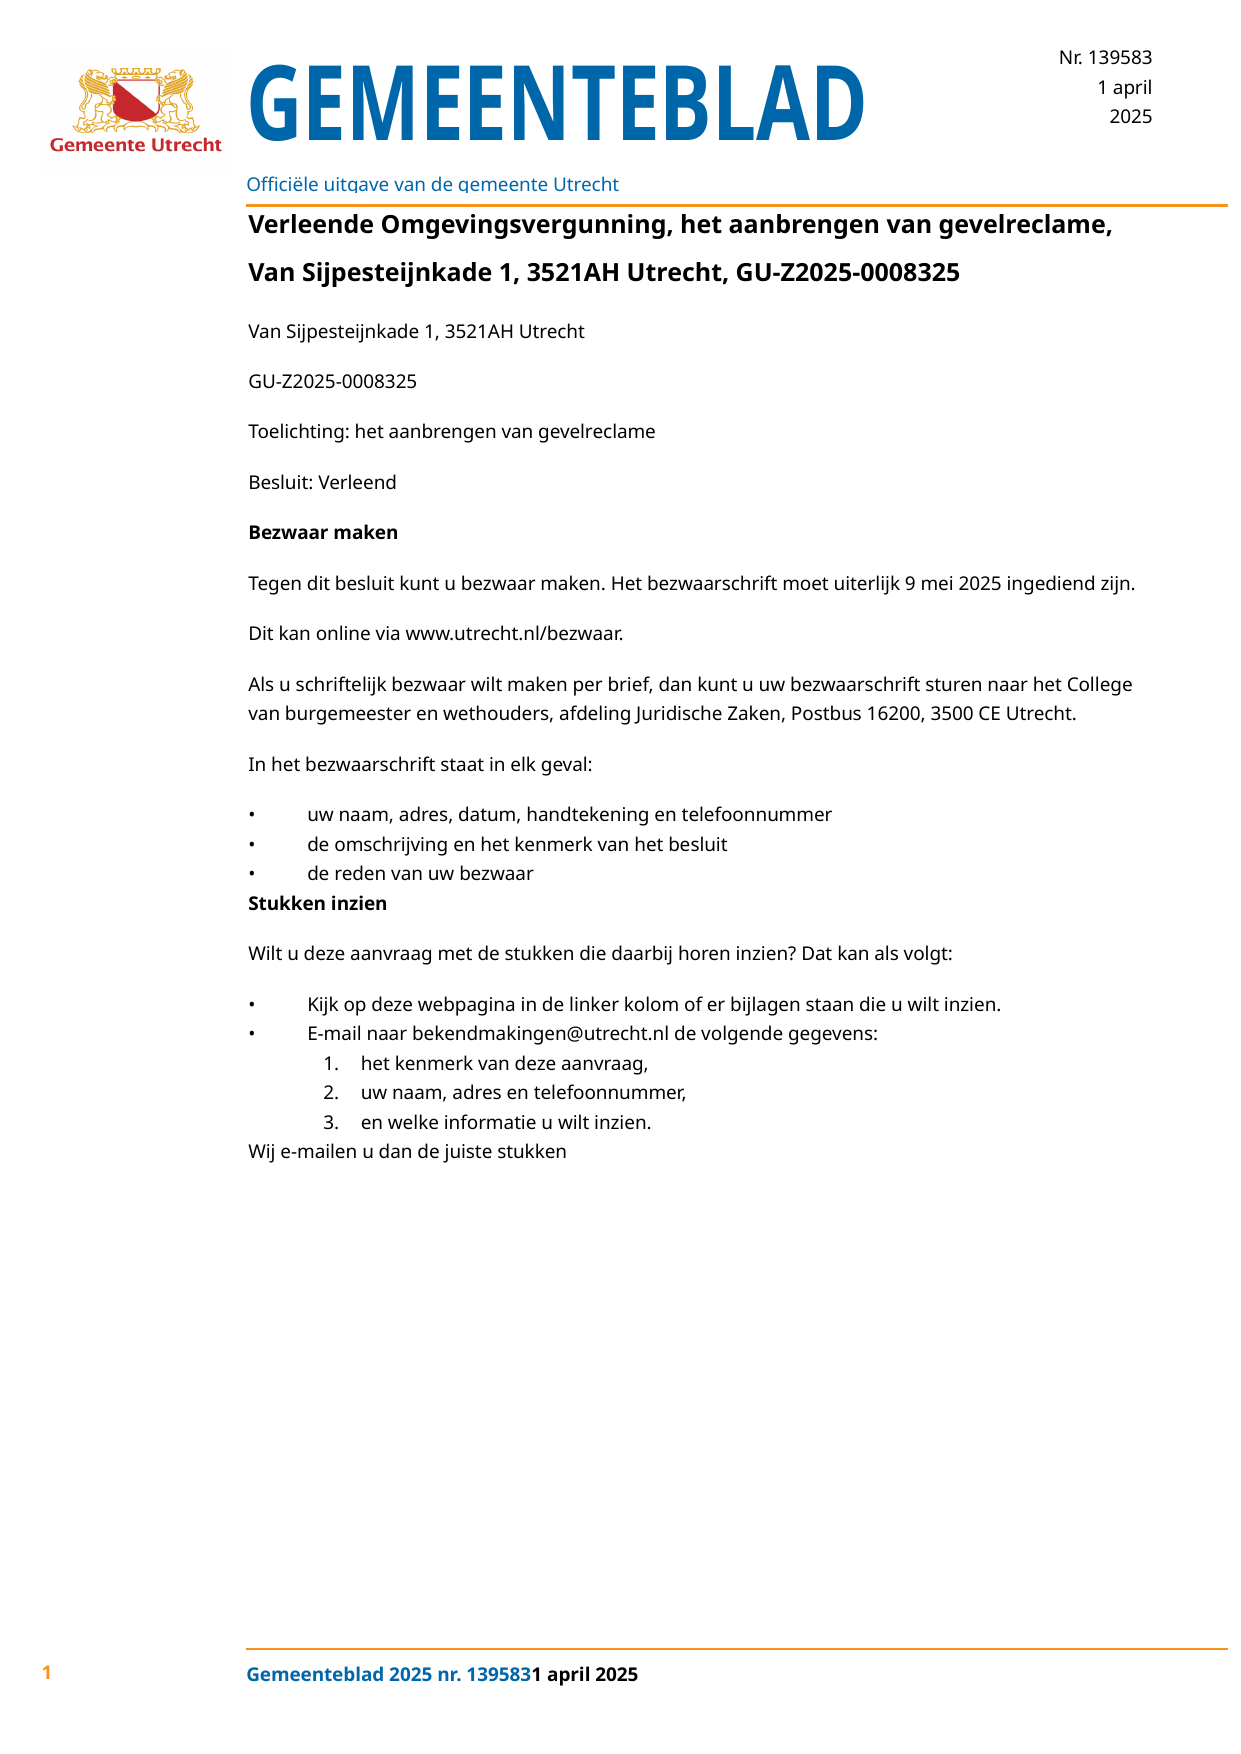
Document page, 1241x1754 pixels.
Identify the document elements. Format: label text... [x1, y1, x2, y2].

text Van Sijpesteijnkade 1, 3521AH Utrecht [248, 318, 1152, 344]
text In het bezwaarschrift staat in elk geval: [248, 751, 1152, 777]
list Kijk op deze webpagina in de linker kolom of er bijlagen staan die u wilt inzien. [248, 991, 1152, 1017]
text Tegen dit besluit kunt u bezwaar maken. Het bezwaarschrift moet uiterlijk 9 mei 2025 ingediend zijn. [248, 570, 1152, 596]
list uw naam, adres en telefoonnummer, [323, 1079, 1152, 1105]
list uw naam, adres, datum, handtekening en telefoonnummer [248, 801, 1152, 827]
text Besluit: Verleend [248, 469, 1152, 495]
text Toelichting: het aanbrengen van gevelreclame [248, 419, 1152, 444]
list de omschrijving en het kenmerk van het besluit [248, 831, 1152, 857]
list de reden van uw bezwaar [248, 860, 1152, 886]
picture [41, 47, 231, 172]
list E-mail naar bekendmakingen@utrecht.nl de volgende gegevens: [248, 1020, 1152, 1046]
text Dit kan online via www.utrecht.nl/bezwaar. [248, 620, 1152, 646]
list het kenmerk van deze aanvraag, [323, 1050, 1152, 1076]
text Stukken inzien [248, 890, 1152, 916]
list en welke informatie u wilt inzien. [323, 1109, 1152, 1135]
text Bezwaar maken [248, 519, 1152, 545]
text Als u schriftelijk bezwaar wilt maken per brief, dan kunt u uw bezwaarschrift sturen naar het College van burgemeester en wethouders, afdeling Juridische Zaken, Postbus 16200, 3500 CE Utrecht. [248, 671, 1152, 726]
text Verleende Omgevingsvergunning, het aanbrengen van gevelreclame, Van Sijpesteijnkade 1, 3521AH Utrecht, GU-Z2025-0008325 [248, 207, 1152, 288]
text Wij e-mailen u dan de juiste stukken [248, 1139, 1152, 1164]
text GU-Z2025-0008325 [248, 368, 1152, 394]
text Wilt u deze aanvraag met de stukken die daarbij horen inzien? Dat kan als volgt: [248, 940, 1152, 966]
